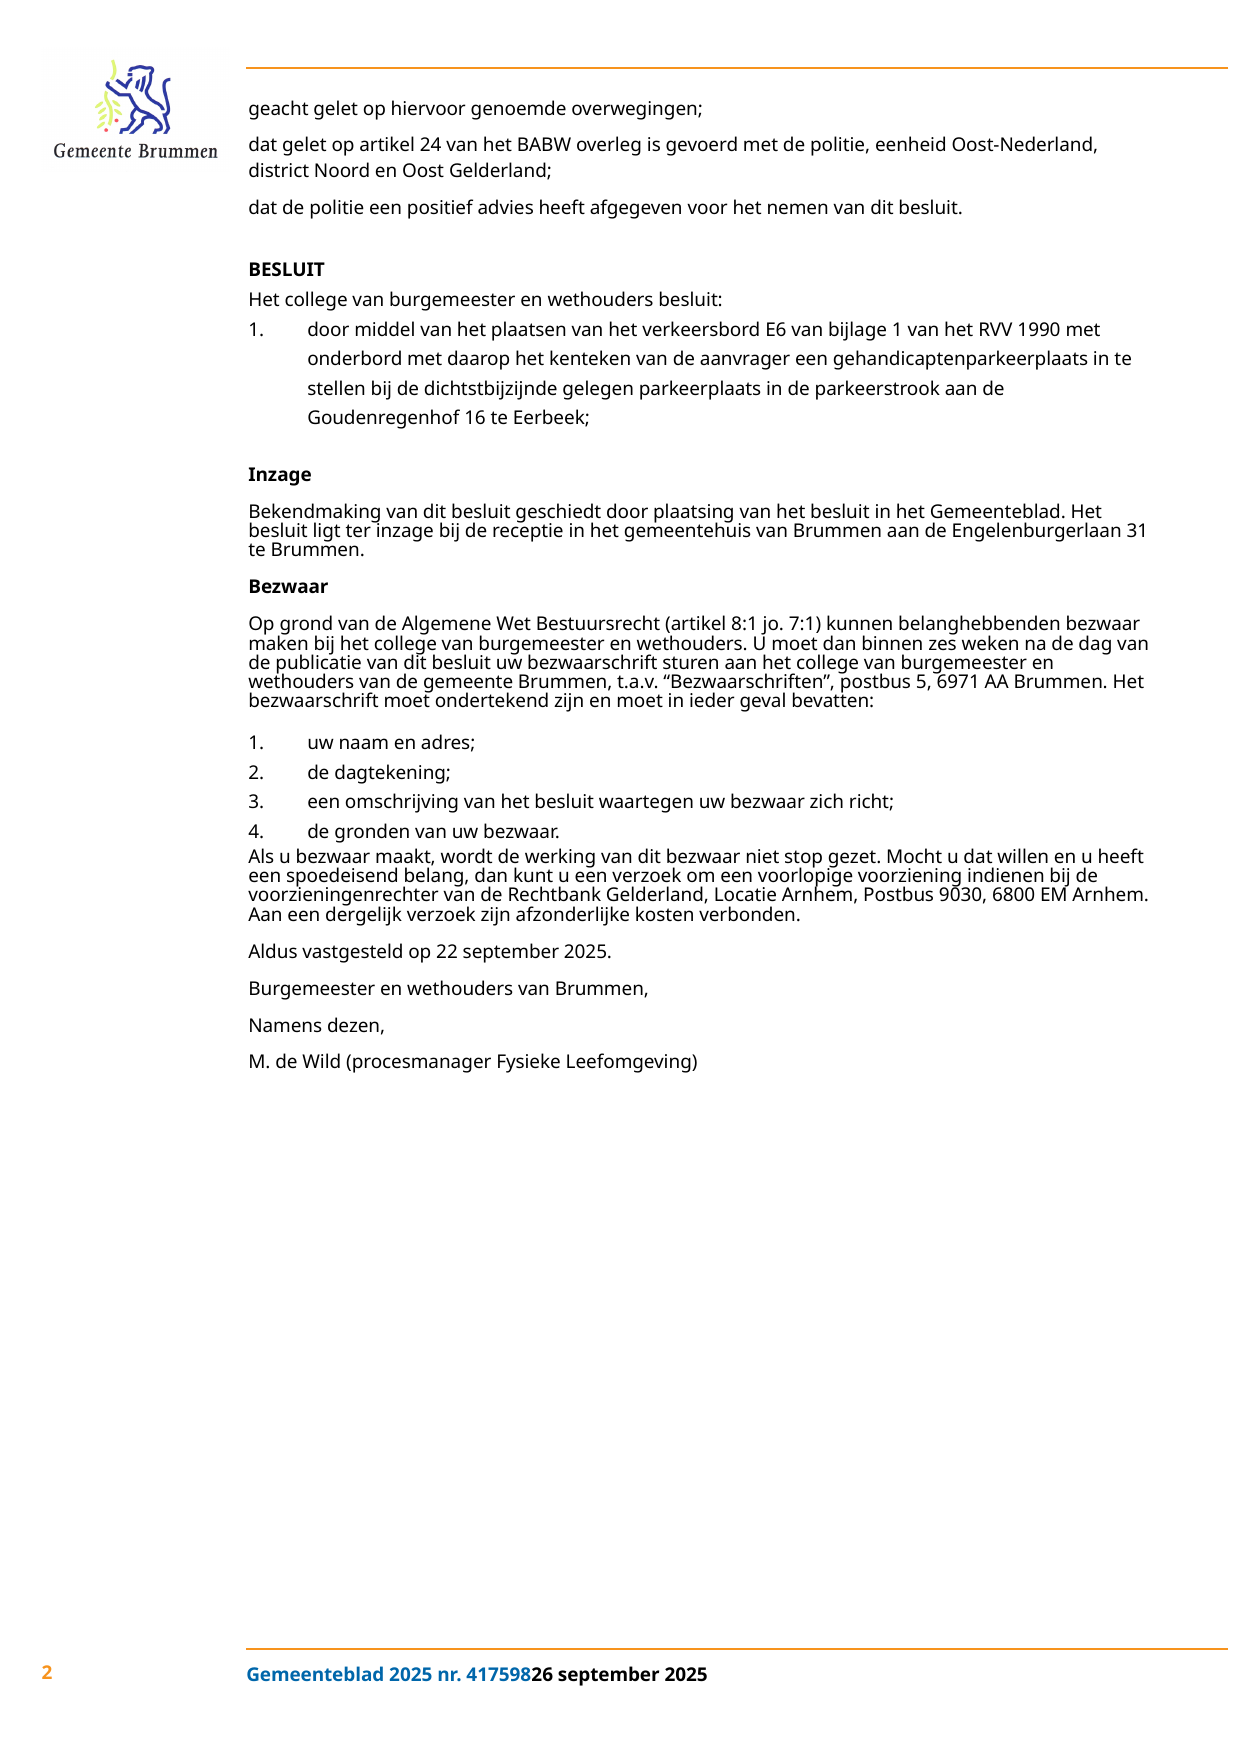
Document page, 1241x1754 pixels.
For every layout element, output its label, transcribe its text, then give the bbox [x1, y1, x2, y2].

text dat de politie een positief advies heeft afgegeven voor het nemen van dit besluit. [248, 194, 1152, 219]
text dat gelet op artikel 24 van het BABW overleg is gevoerd met de politie, eenheid Oost-Nederland, district Noord en Oost Gelderland; [248, 131, 1152, 183]
text BESLUIT [248, 257, 1152, 282]
text M. de Wild (procesmanager Fysieke Leefomgeving) [248, 1053, 1152, 1073]
text Aldus vastgesteld op 22 september 2025. [248, 943, 1152, 962]
list een omschrijving van het besluit waartegen uw bezwaar zich richt; [248, 789, 1152, 814]
text Bekendmaking van dit besluit geschiedt door plaatsing van het besluit in het Gemeenteblad. Het besluit ligt ter inzage bij de receptie in het gemeentehuis van Brummen aan de Engelenburgerlaan 31 te Brummen. [248, 503, 1152, 561]
text geacht gelet op hiervoor genoemde overwegingen; [248, 95, 1152, 121]
text Op grond van de Algemene Wet Bestuursrecht (artikel 8:1 jo. 7:1) kunnen belanghebbenden bezwaar maken bij het college van burgemeester en wethouders. U moet dan binnen zes weken na de dag van de publicatie van dit besluit uw bezwaarschrift sturen aan het college van burgemeester en wethouders van de gemeente Brummen, t.a.v. “Bezwaarschriften”, postbus 5, 6971 AA Brummen. Het bezwaarschrift moet ondertekend zijn en moet in ieder geval bevatten: [248, 615, 1152, 712]
picture [41, 47, 231, 172]
text Burgemeester en wethouders van Brummen, [248, 979, 1152, 999]
text Als u bezwaar maakt, wordt de werking van dit bezwaar niet stop gezet. Mocht u dat willen en u heeft een spoedeisend belang, dan kunt u een verzoek om een voorlopige voorziening indienen bij de voorzieningenrechter van de Rechtbank Gelderland, Locatie Arnhem, Postbus 9030, 6800 EM Arnhem. Aan een dergelijk verzoek zijn afzonderlijke kosten verbonden. [248, 848, 1152, 925]
text Namens dezen, [248, 1017, 1152, 1036]
text Inzage [248, 466, 1152, 485]
list de gronden van uw bezwaar. [248, 818, 1152, 844]
list uw naam en adres; [248, 729, 1152, 755]
list door middel van het plaatsen van het verkeersbord E6 van bijlage 1 van het RVV 1990 met onderbord met daarop het kenteken van de aanvrager een gehandicaptenparkeerplaats in te stellen bij de dichtstbijzijnde gelegen parkeerplaats in de parkeerstrook aan de Goudenregenhof 16 te Eerbeek; [248, 316, 1152, 430]
text Het college van burgemeester en wethouders besluit: [248, 286, 1152, 312]
text Bezwaar [248, 578, 1152, 598]
list de dagtekening; [248, 759, 1152, 785]
